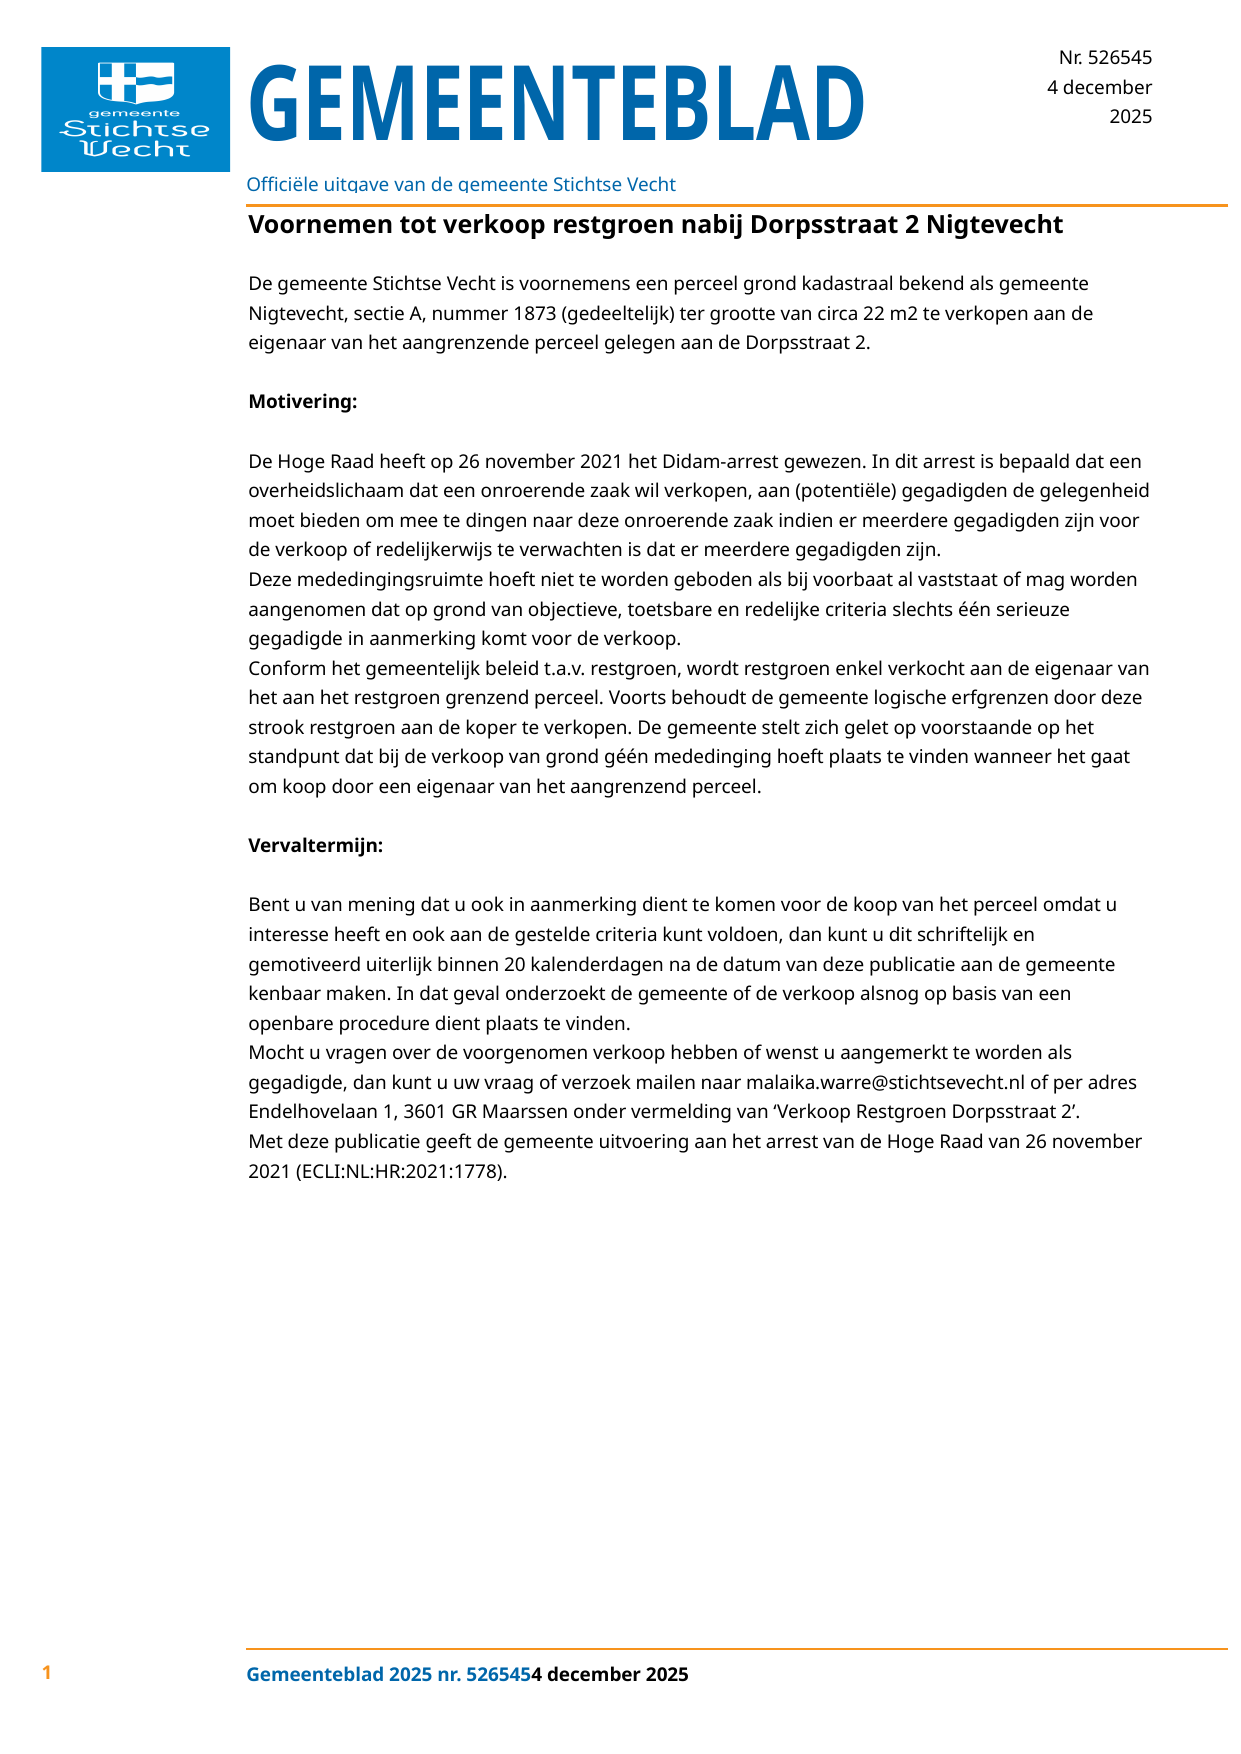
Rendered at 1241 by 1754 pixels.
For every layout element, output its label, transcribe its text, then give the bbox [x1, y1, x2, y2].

text De Hoge Raad heeft op 26 november 2021 het Didam-arrest gewezen. In dit arrest is bepaald dat een overheidslichaam dat een onroerende zaak wil verkopen, aan (potentiële) gegadigden de gelegenheid moet bieden om mee te dingen naar deze onroerende zaak indien er meerdere gegadigden zijn voor de verkoop of redelijkerwijs te verwachten is dat er meerdere gegadigden zijn. [248, 448, 1152, 562]
text Bent u van mening dat u ook in aanmerking dient te komen voor de koop van het perceel omdat u interesse heeft en ook aan de gestelde criteria kunt voldoen, dan kunt u dit schriftelijk en gemotiveerd uiterlijk binnen 20 kalenderdagen na de datum van deze publicatie aan de gemeente kenbaar maken. In dat geval onderzoekt de gemeente of de verkoop alsnog op basis van een openbare procedure dient plaats te vinden. [248, 892, 1152, 1036]
picture [99, 63, 135, 101]
text De gemeente Stichtse Vecht is voornemens een perceel grond kadastraal bekend als gemeente Nigtevecht, sectie A, nummer 1873 (gedeeltelijk) ter grootte van circa 22 m2 te verkopen aan de eigenaar van het aangrenzende perceel gelegen aan de Dorpsstraat 2. [248, 270, 1152, 355]
text Met deze publicatie geeft de gemeente uitvoering aan het arrest van de Hoge Raad van 26 november 2021 (ECLI:NL:HR:2021:1778). [248, 1128, 1152, 1183]
picture [137, 63, 174, 103]
text Deze mededingingsruimte hoeft niet te worden geboden als bij voorbaat al vaststaat of mag worden aangenomen dat op grond van objectieve, toetsbare en redelijke criteria slechts één serieuze gegadigde in aanmerking komt voor de verkoop. [248, 566, 1152, 651]
text Voornemen tot verkoop restgroen nabij Dorpsstraat 2 Nigtevecht [248, 207, 1152, 241]
text Mocht u vragen over de voorgenomen verkoop hebben of wenst u aangemerkt te worden als gegadigde, dan kunt u uw vraag of verzoek mailen naar malaika.warre@stichtsevecht.nl of per adres Endelhovelaan 1, 3601 GR Maarssen onder vermelding van ‘Verkoop Restgroen Dorpsstraat 2’. [248, 1039, 1152, 1124]
text Vervaltermijn: [248, 832, 1152, 858]
text Motivering: [248, 389, 1152, 414]
text Conform het gemeentelijk beleid t.a.v. restgroen, wordt restgroen enkel verkocht aan de eigenaar van het aan het restgroen grenzend perceel. Voorts behoudt de gemeente logische erfgrenzen door deze strook restgroen aan de koper te verkopen. De gemeente stelt zich gelet op voorstaande op het standpunt dat bij de verkoop van grond géén mededinging hoeft plaats te vinden wanneer het gaat om koop door een eigenaar van het aangrenzend perceel. [248, 655, 1152, 799]
